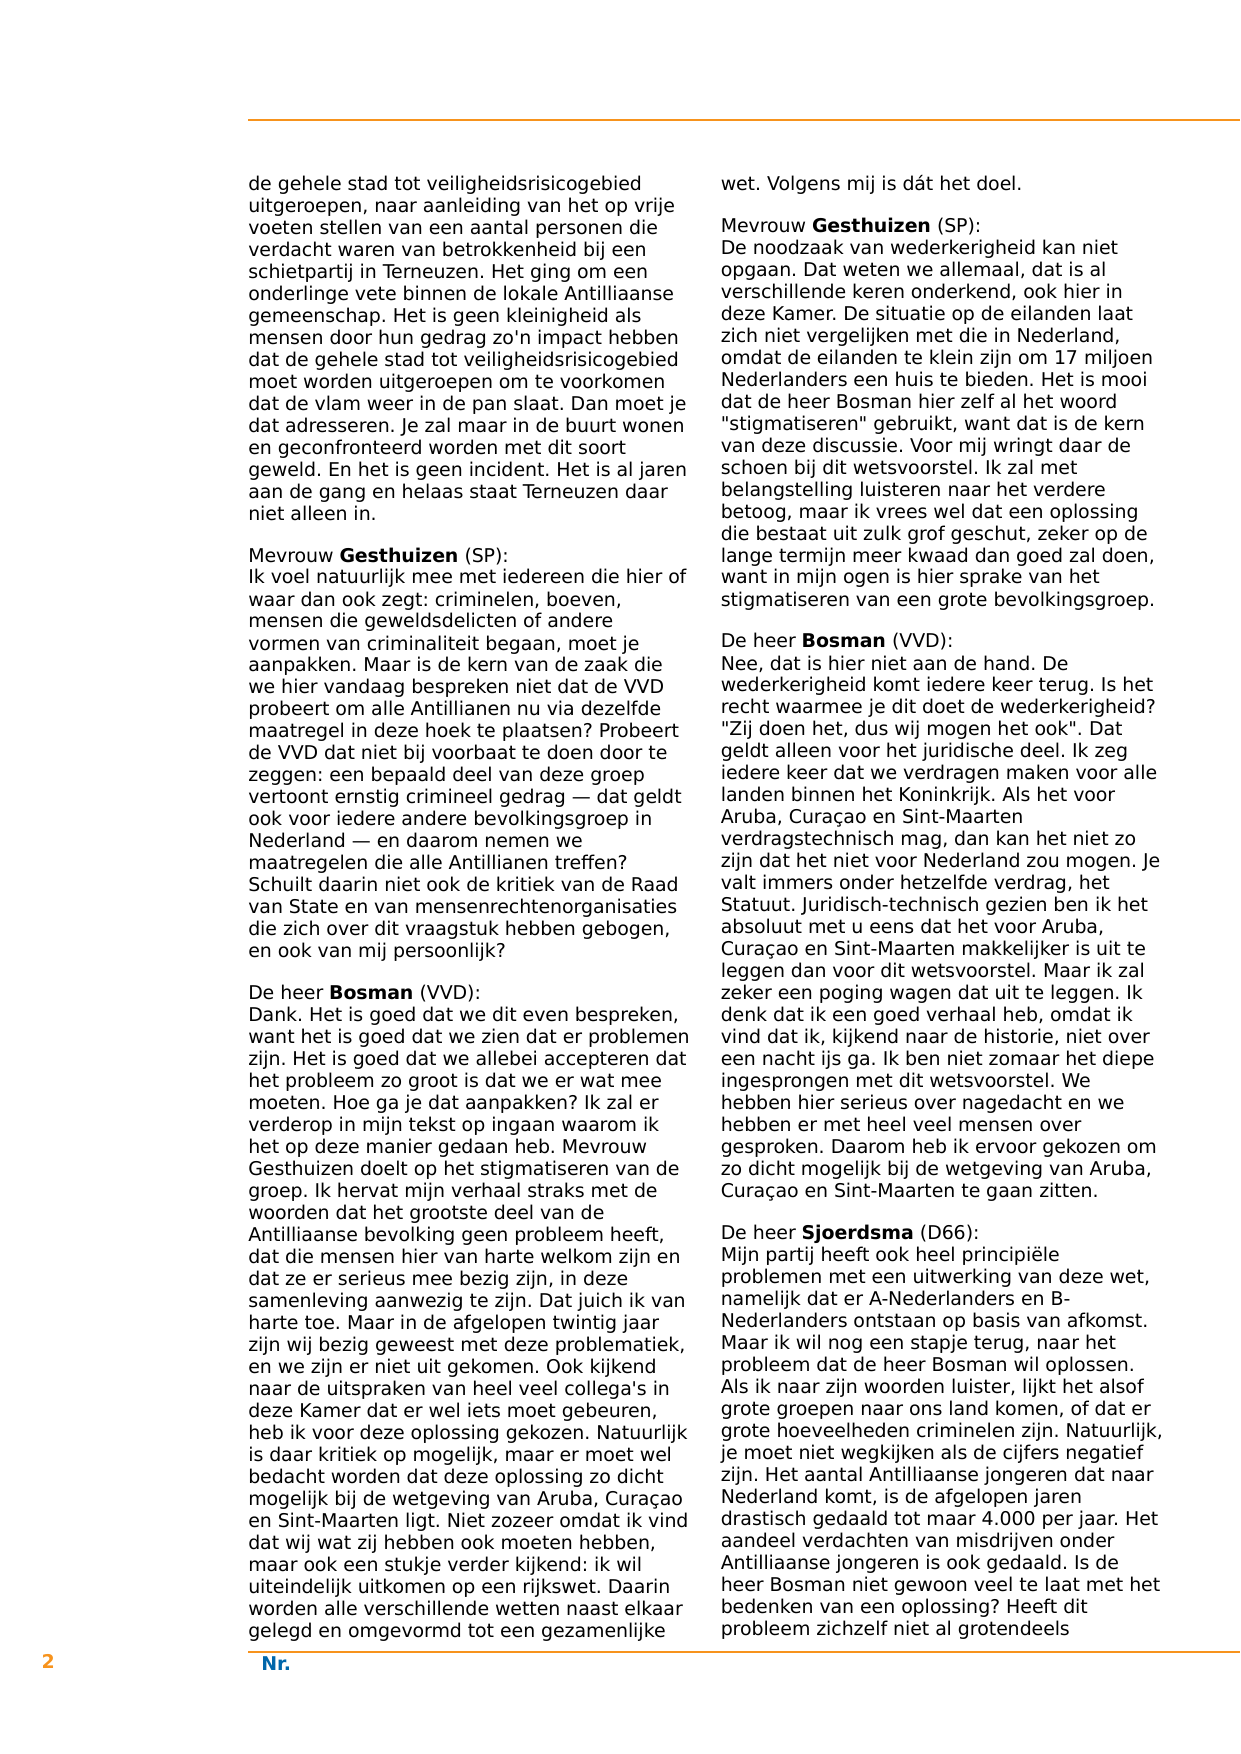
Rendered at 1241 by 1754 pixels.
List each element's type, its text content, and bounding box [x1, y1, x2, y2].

text Dank. Het is goed dat we dit even bespreken, want het is goed dat we zien dat er problemen zijn. Het is goed dat we allebei accepteren dat het probleem zo groot is dat we er wat mee moeten. Hoe ga je dat aanpakken? Ik zal er verderop in mijn tekst op ingaan waarom ik het op deze manier gedaan heb. Mevrouw Gesthuizen doelt op het stigmatiseren van de groep. Ik hervat mijn verhaal straks met de woorden dat het grootste deel van de Antilliaanse bevolking geen probleem heeft, dat die mensen hier van harte welkom zijn en dat ze er serieus mee bezig zijn, in deze samenleving aanwezig te zijn. Dat juich ik van harte toe. Maar in de afgelopen twintig jaar zijn wij bezig geweest met deze problematiek, en we zijn er niet uit gekomen. Ook kijkend naar de uitspraken van heel veel collega's in deze Kamer dat er wel iets moet gebeuren, heb ik voor deze oplossing gekozen. Natuurlijk is daar kritiek op mogelijk, maar er moet wel bedacht worden dat deze oplossing zo dicht mogelijk bij de wetgeving van Aruba, Curaçao en Sint-Maarten ligt. Niet zozeer omdat ik vind dat wij wat zij hebben ook moeten hebben, maar ook een stukje verder kijkend: ik wil uiteindelijk uitkomen op een rijkswet. Daarin worden alle verschillende wetten naast elkaar gelegd en omgevormd tot een gezamenlijke [248, 1004, 691, 1641]
text de gehele stad tot veiligheidsrisicogebied uitgeroepen, naar aanleiding van het op vrije voeten stellen van een aantal personen die verdacht waren van betrokkenheid bij een schietpartij in Terneuzen. Het ging om een onderlinge vete binnen de lokale Antilliaanse gemeenschap. Het is geen kleinigheid als mensen door hun gedrag zo'n impact hebben dat de gehele stad tot veiligheidsrisicogebied moet worden uitgeroepen om te voorkomen dat de vlam weer in de pan slaat. Dan moet je dat adresseren. Je zal maar in de buurt wonen en geconfronteerd worden met dit soort geweld. En het is geen incident. Het is al jaren aan de gang en helaas staat Terneuzen daar niet alleen in. [248, 173, 691, 524]
text Mijn partij heeft ook heel principiële problemen met een uitwerking van deze wet, namelijk dat er A-Nederlanders en B-Nederlanders ontstaan op basis van afkomst. Maar ik wil nog een stapje terug, naar het probleem dat de heer Bosman wil oplossen. Als ik naar zijn woorden luister, lijkt het alsof grote groepen naar ons land komen, of dat er grote hoeveelheden criminelen zijn. Natuurlijk, je moet niet wegkijken als de cijfers negatief zijn. Het aantal Antilliaanse jongeren dat naar Nederland komt, is de afgelopen jaren drastisch gedaald tot maar 4.000 per jaar. Het aandeel verdachten van misdrijven onder Antilliaanse jongeren is ook gedaald. Is de heer Bosman niet gewoon veel te laat met het bedenken van een oplossing? Heeft dit probleem zichzelf niet al grotendeels [721, 1244, 1163, 1639]
text Ik voel natuurlijk mee met iedereen die hier of waar dan ook zegt: criminelen, boeven, mensen die geweldsdelicten of andere vormen van criminaliteit begaan, moet je aanpakken. Maar is de kern van de zaak die we hier vandaag bespreken niet dat de VVD probeert om alle Antillianen nu via dezelfde maatregel in deze hoek te plaatsen? Probeert de VVD dat niet bij voorbaat te doen door te zeggen: een bepaald deel van deze groep vertoont ernstig crimineel gedrag — dat geldt ook voor iedere andere bevolkingsgroep in Nederland — en daarom nemen we maatregelen die alle Antillianen treffen? Schuilt daarin niet ook de kritiek van de Raad van State en van mensenrechtenorganisaties die zich over dit vraagstuk hebben gebogen, en ook van mij persoonlijk? [248, 566, 691, 962]
text wet. Volgens mij is dát het doel. [721, 173, 1163, 195]
text De heer Bosman (VVD): [248, 982, 691, 1004]
text De heer Bosman (VVD): [721, 630, 1163, 652]
text Mevrouw Gesthuizen (SP): [248, 544, 691, 566]
text Mevrouw Gesthuizen (SP): [721, 215, 1163, 237]
text Nee, dat is hier niet aan de hand. De wederkerigheid komt iedere keer terug. Is het recht waarmee je dit doet de wederkerigheid? "Zij doen het, dus wij mogen het ook". Dat geldt alleen voor het juridische deel. Ik zeg iedere keer dat we verdragen maken voor alle landen binnen het Koninkrijk. Als het voor Aruba, Curaçao en Sint-Maarten verdragstechnisch mag, dan kan het niet zo zijn dat het niet voor Nederland zou mogen. Je valt immers onder hetzelfde verdrag, het Statuut. Juridisch-technisch gezien ben ik het absoluut met u eens dat het voor Aruba, Curaçao en Sint-Maarten makkelijker is uit te leggen dan voor dit wetsvoorstel. Maar ik zal zeker een poging wagen dat uit te leggen. Ik denk dat ik een goed verhaal heb, omdat ik vind dat ik, kijkend naar de historie, niet over een nacht ijs ga. Ik ben niet zomaar het diepe ingesprongen met dit wetsvoorstel. We hebben hier serieus over nagedacht en we hebben er met heel veel mensen over gesproken. Daarom heb ik ervoor gekozen om zo dicht mogelijk bij de wetgeving van Aruba, Curaçao en Sint-Maarten te gaan zitten. [721, 652, 1163, 1202]
text De heer Sjoerdsma (D66): [721, 1222, 1163, 1244]
text De noodzaak van wederkerigheid kan niet opgaan. Dat weten we allemaal, dat is al verschillende keren onderkend, ook hier in deze Kamer. De situatie op de eilanden laat zich niet vergelijken met die in Nederland, omdat de eilanden te klein zijn om 17 miljoen Nederlanders een huis te bieden. Het is mooi dat de heer Bosman hier zelf al het woord "stigmatiseren" gebruikt, want dat is de kern van deze discussie. Voor mij wringt daar de schoen bij dit wetsvoorstel. Ik zal met belangstelling luisteren naar het verdere betoog, maar ik vrees wel dat een oplossing die bestaat uit zulk grof geschut, zeker op de lange termijn meer kwaad dan goed zal doen, want in mijn ogen is hier sprake van het stigmatiseren van een grote bevolkingsgroep. [721, 237, 1163, 610]
